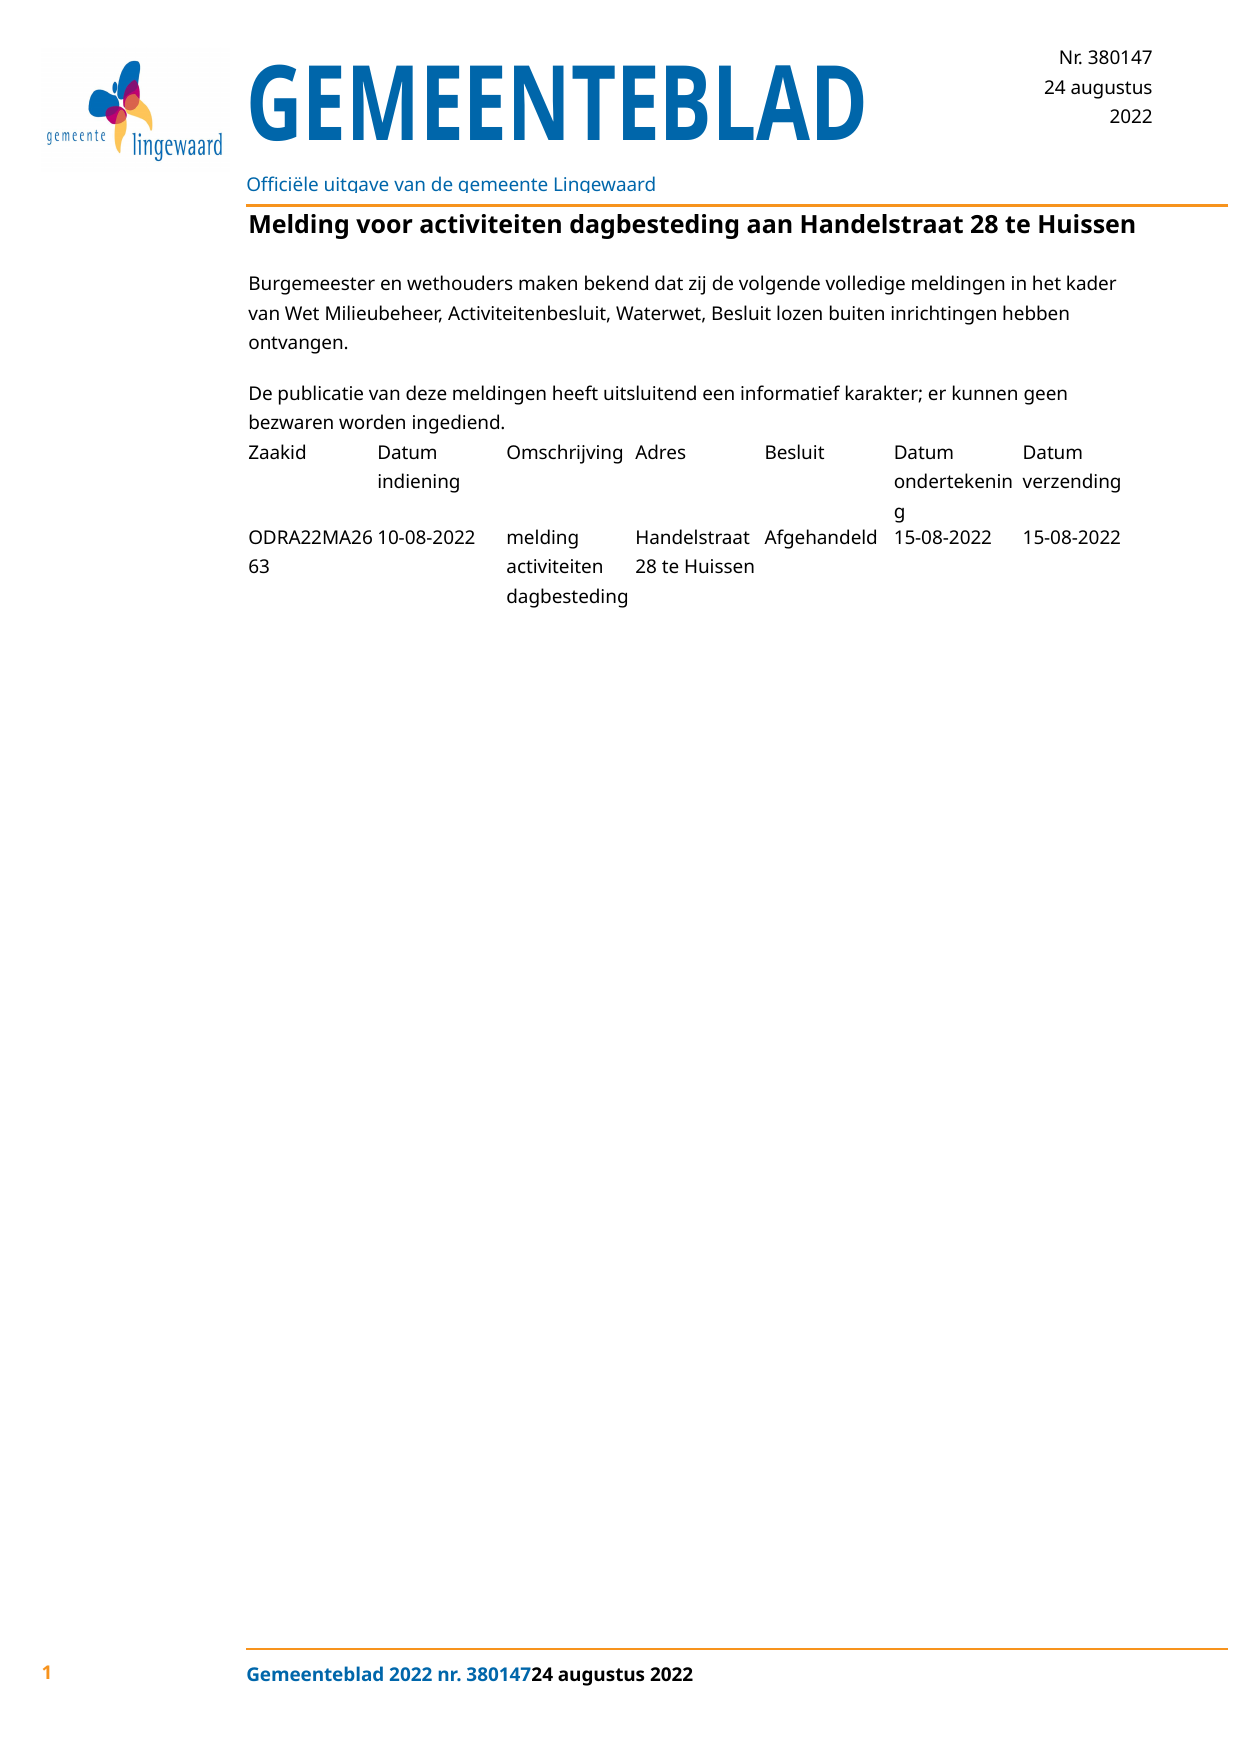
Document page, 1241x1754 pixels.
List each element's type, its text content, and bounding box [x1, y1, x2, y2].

table_header Datum indiening [377, 439, 506, 524]
table_header Adres [635, 439, 764, 524]
table_cell ODRA22MA2663 [248, 524, 377, 609]
table_cell 15-08-2022 [894, 524, 1022, 609]
table_cell 15-08-2022 [1023, 524, 1152, 609]
text Burgemeester en wethouders maken bekend dat zij de volgende volledige meldingen in het kader van Wet Milieubeheer, Activiteitenbesluit, Waterwet, Besluit lozen buiten inrichtingen hebben ontvangen. [248, 270, 1152, 355]
table_header Zaakid [248, 439, 377, 524]
text De publicatie van deze meldingen heeft uitsluitend een informatief karakter; er kunnen geen bezwaren worden ingediend. [248, 380, 1152, 435]
table_header Omschrijving [506, 439, 635, 524]
table_cell Afgehandeld [764, 524, 893, 609]
table_header Besluit [764, 439, 893, 524]
table_cell 10-08-2022 [377, 524, 506, 609]
table_cell melding activiteiten dagbesteding [506, 524, 635, 609]
picture [41, 47, 231, 172]
text Melding voor activiteiten dagbesteding aan Handelstraat 28 te Huissen [248, 207, 1152, 241]
table_cell Handelstraat 28 te Huissen [635, 524, 764, 609]
table_header Datum ondertekening [894, 439, 1022, 524]
table_header Datum verzending [1023, 439, 1152, 524]
